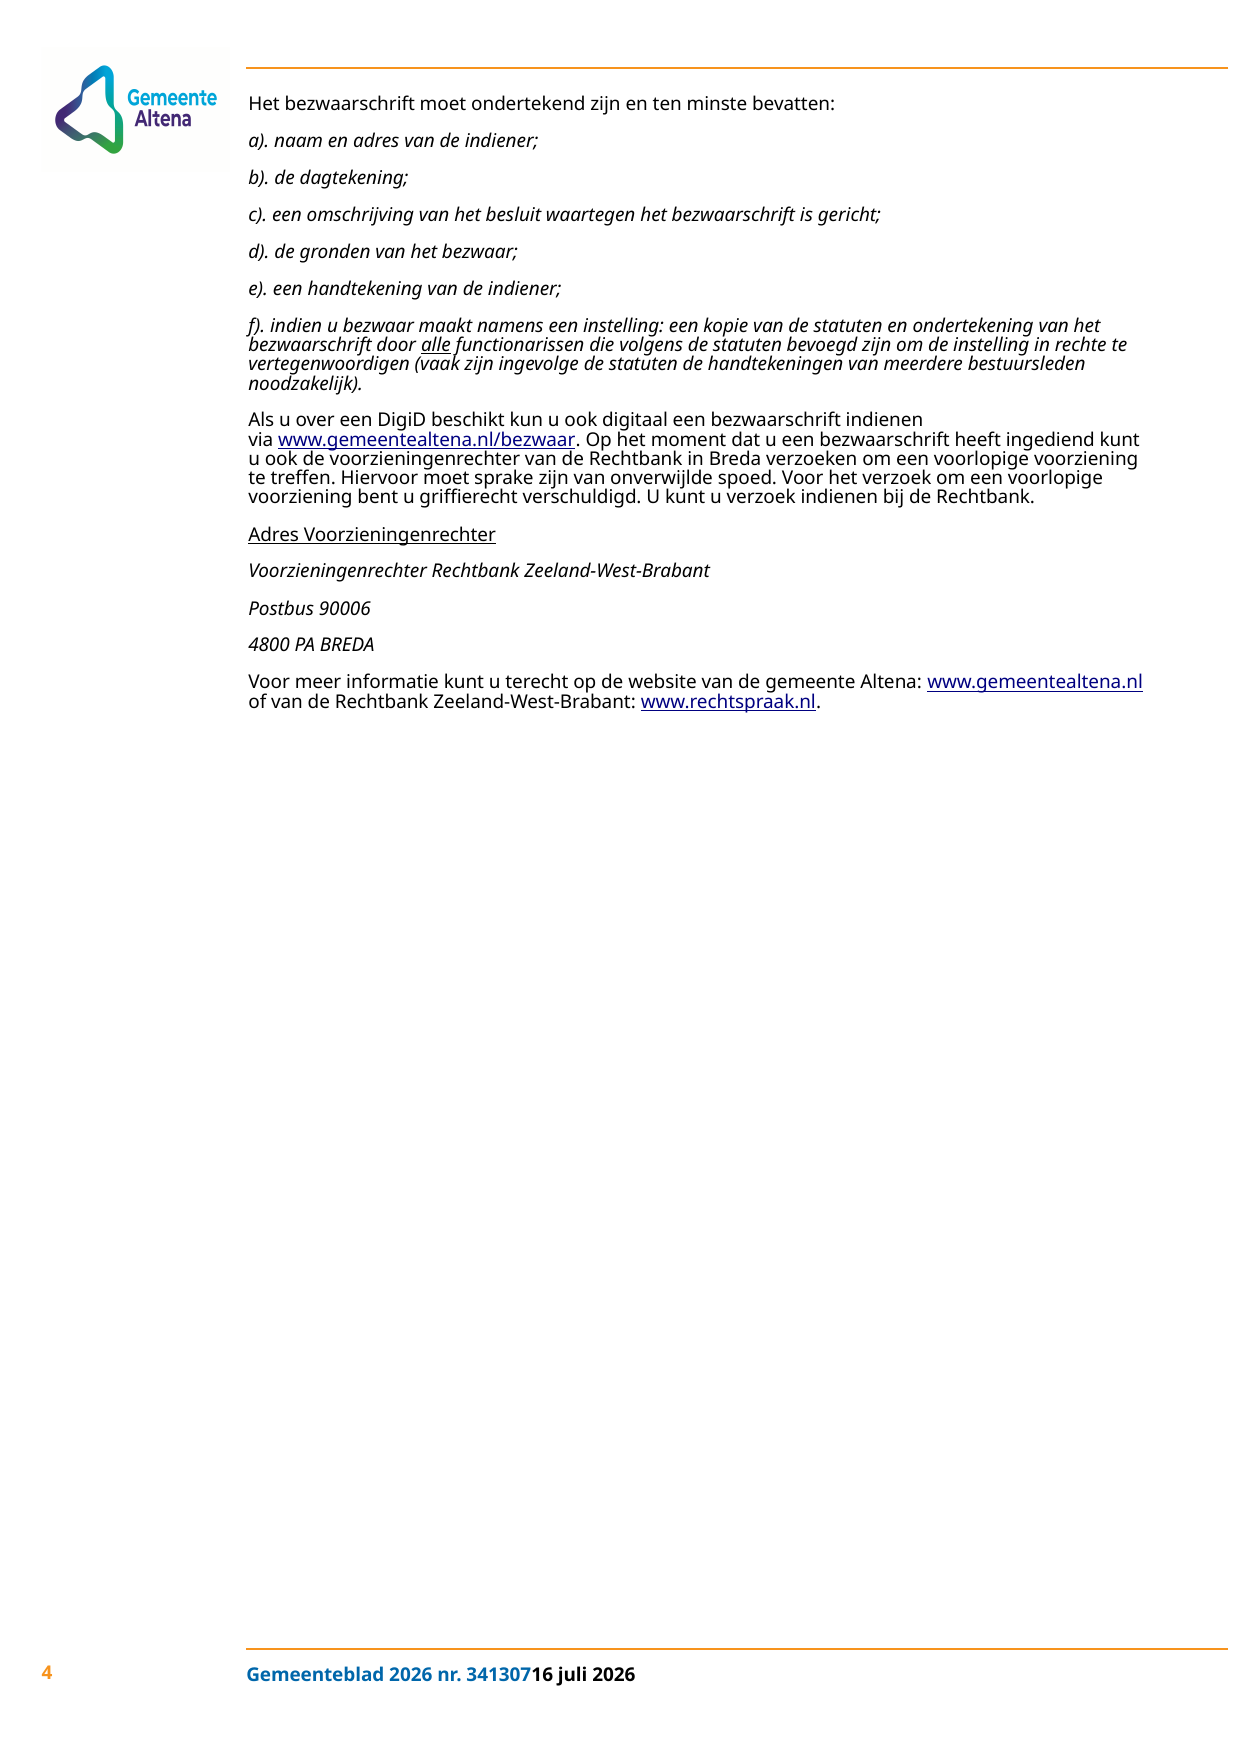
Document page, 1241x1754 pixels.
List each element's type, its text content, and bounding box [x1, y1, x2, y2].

text a). naam en adres van de indiener; [248, 132, 1152, 151]
text Voorzieningenrechter Rechtbank Zeeland-West-Brabant [248, 562, 1152, 582]
text c). een omschrijving van het besluit waartegen het bezwaarschrift is gericht; [248, 206, 1152, 225]
text Het bezwaarschrift moet ondertekend zijn en ten minste bevatten: [248, 95, 1152, 114]
text b). de dagtekening; [248, 169, 1152, 188]
text Voor meer informatie kunt u terecht op de website van de gemeente Altena: www.gemeentealtena.nl of van de Rechtbank Zeeland-West-Brabant: www.rechtspraak.nl. [248, 673, 1152, 712]
text e). een handtekening van de indiener; [248, 280, 1152, 299]
text f). indien u bezwaar maakt namens een instelling: een kopie van de statuten en ondertekening van het bezwaarschrift door alle functionarissen die volgens de statuten bevoegd zijn om de instelling in rechte te vertegenwoordigen (vaak zijn ingevolge de statuten de handtekeningen van meerdere bestuursleden noodzakelijk). [248, 317, 1152, 394]
text Als u over een DigiD beschikt kun u ook digitaal een bezwaarschrift indienen via www.gemeentealtena.nl/bezwaar. Op het moment dat u een bezwaarschrift heeft ingediend kunt u ook de voorzieningenrechter van de Rechtbank in Breda verzoeken om een voorlopige voorziening te treffen. Hiervoor moet sprake zijn van onverwijlde spoed. Voor het verzoek om een voorlopige voorziening bent u griffierecht verschuldigd. U kunt u verzoek indienen bij de Rechtbank. [248, 411, 1152, 508]
picture [41, 47, 231, 172]
text 4800 PA BREDA [248, 636, 1152, 656]
text d). de gronden van het bezwaar; [248, 243, 1152, 262]
text Adres Voorzieningenrechter [248, 526, 1152, 545]
text Postbus 90006 [248, 599, 1152, 619]
